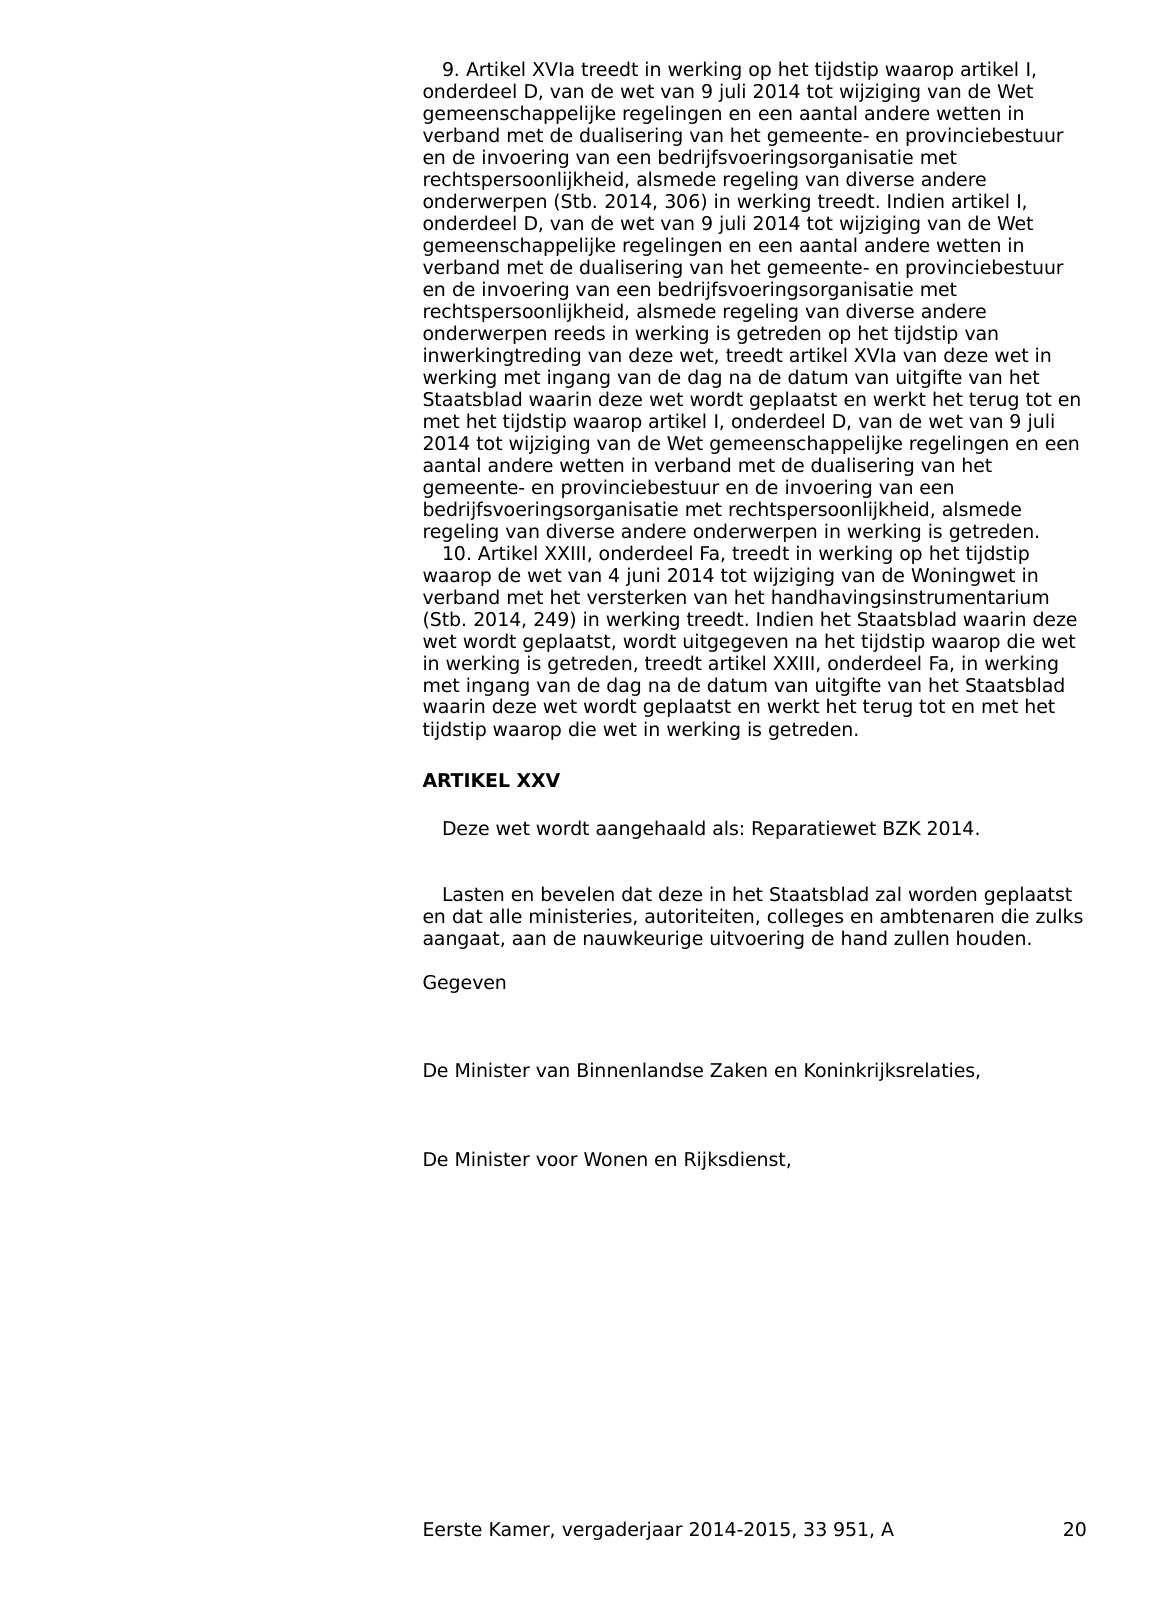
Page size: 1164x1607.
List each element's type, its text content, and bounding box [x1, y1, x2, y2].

text Gegeven [422, 972, 1087, 994]
text 9. Artikel XVIa treedt in werking op het tijdstip waarop artikel I, onderdeel D, van de wet van 9 juli 2014 tot wijziging van de Wet gemeenschappelijke regelingen en een aantal andere wetten in verband met de dualisering van het gemeente- en provinciebestuur en de invoering van een bedrijfsvoeringsorganisatie met rechtspersoonlijkheid, alsmede regeling van diverse andere onderwerpen (Stb. 2014, 306) in werking treedt. Indien artikel I, onderdeel D, van de wet van 9 juli 2014 tot wijziging van de Wet gemeenschappelijke regelingen en een aantal andere wetten in verband met de dualisering van het gemeente- en provinciebestuur en de invoering van een bedrijfsvoeringsorganisatie met rechtspersoonlijkheid, alsmede regeling van diverse andere onderwerpen reeds in werking is getreden op het tijdstip van inwerkingtreding van deze wet, treedt artikel XVIa van deze wet in werking met ingang van de dag na de datum van uitgifte van het Staatsblad waarin deze wet wordt geplaatst en werkt het terug tot en met het tijdstip waarop artikel I, onderdeel D, van de wet van 9 juli 2014 tot wijziging van de Wet gemeenschappelijke regelingen en een aantal andere wetten in verband met de dualisering van het gemeente- en provinciebestuur en de invoering van een bedrijfsvoeringsorganisatie met rechtspersoonlijkheid, alsmede regeling van diverse andere onderwerpen in werking is getreden. [422, 59, 1087, 543]
text Deze wet wordt aangehaald als: Reparatiewet BZK 2014. [422, 817, 1087, 839]
text De Minister voor Wonen en Rijksdienst, [422, 1149, 1087, 1171]
text Lasten en bevelen dat deze in het Staatsblad zal worden geplaatst en dat alle ministeries, autoriteiten, colleges en ambtenaren die zulks aangaat, aan de nauwkeurige uitvoering de hand zullen houden. [422, 884, 1087, 950]
subtitle ARTIKEL XXV [422, 770, 1087, 792]
text 10. Artikel XXIII, onderdeel Fa, treedt in werking op het tijdstip waarop de wet van 4 juni 2014 tot wijziging van de Woningwet in verband met het versterken van het handhavingsinstrumentarium (Stb. 2014, 249) in werking treedt. Indien het Staatsblad waarin deze wet wordt geplaatst, wordt uitgegeven na het tijdstip waarop die wet in werking is getreden, treedt artikel XXIII, onderdeel Fa, in werking met ingang van de dag na de datum van uitgifte van het Staatsblad waarin deze wet wordt geplaatst en werkt het terug tot en met het tijdstip waarop die wet in werking is getreden. [422, 543, 1087, 740]
text De Minister van Binnenlandse Zaken en Koninkrijksrelaties, [422, 1060, 1087, 1082]
